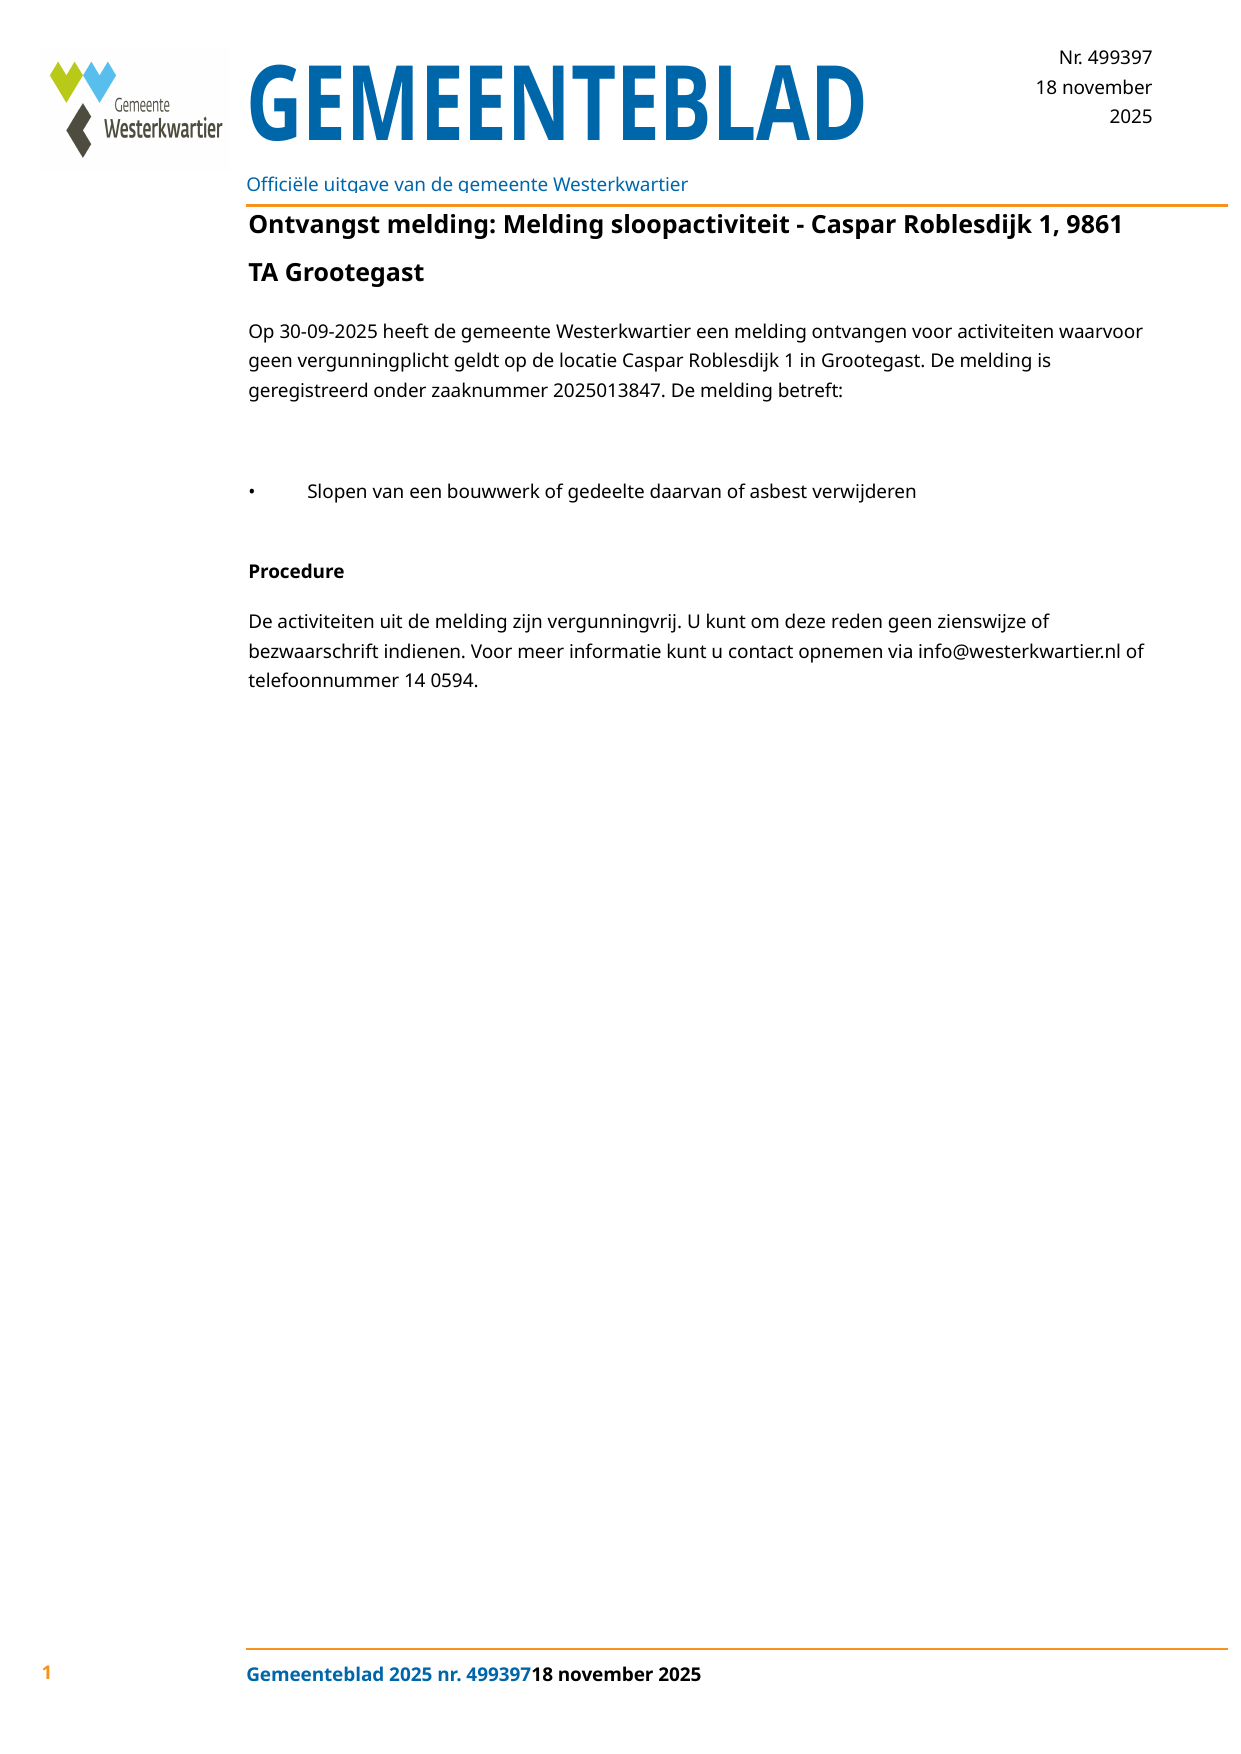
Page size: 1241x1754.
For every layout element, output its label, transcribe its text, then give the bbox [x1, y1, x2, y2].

text Op 30-09-2025 heeft de gemeente Westerkwartier een melding ontvangen voor activiteiten waarvoor geen vergunningplicht geldt op de locatie Caspar Roblesdijk 1 in Grootegast. De melding is geregistreerd onder zaaknummer 2025013847. De melding betreft: [248, 318, 1152, 403]
list Slopen van een bouwwerk of gedeelte daarvan of asbest verwijderen [248, 478, 1152, 504]
text De activiteiten uit de melding zijn vergunningvrij. U kunt om deze reden geen zienswijze of bezwaarschrift indienen. Voor meer informatie kunt u contact opnemen via info@westerkwartier.nl of telefoonnummer 14 0594. [248, 608, 1152, 693]
text Ontvangst melding: Melding sloopactiviteit - Caspar Roblesdijk 1, 9861 TA Grootegast [248, 207, 1152, 288]
picture [41, 47, 231, 172]
text Procedure [248, 558, 1152, 584]
